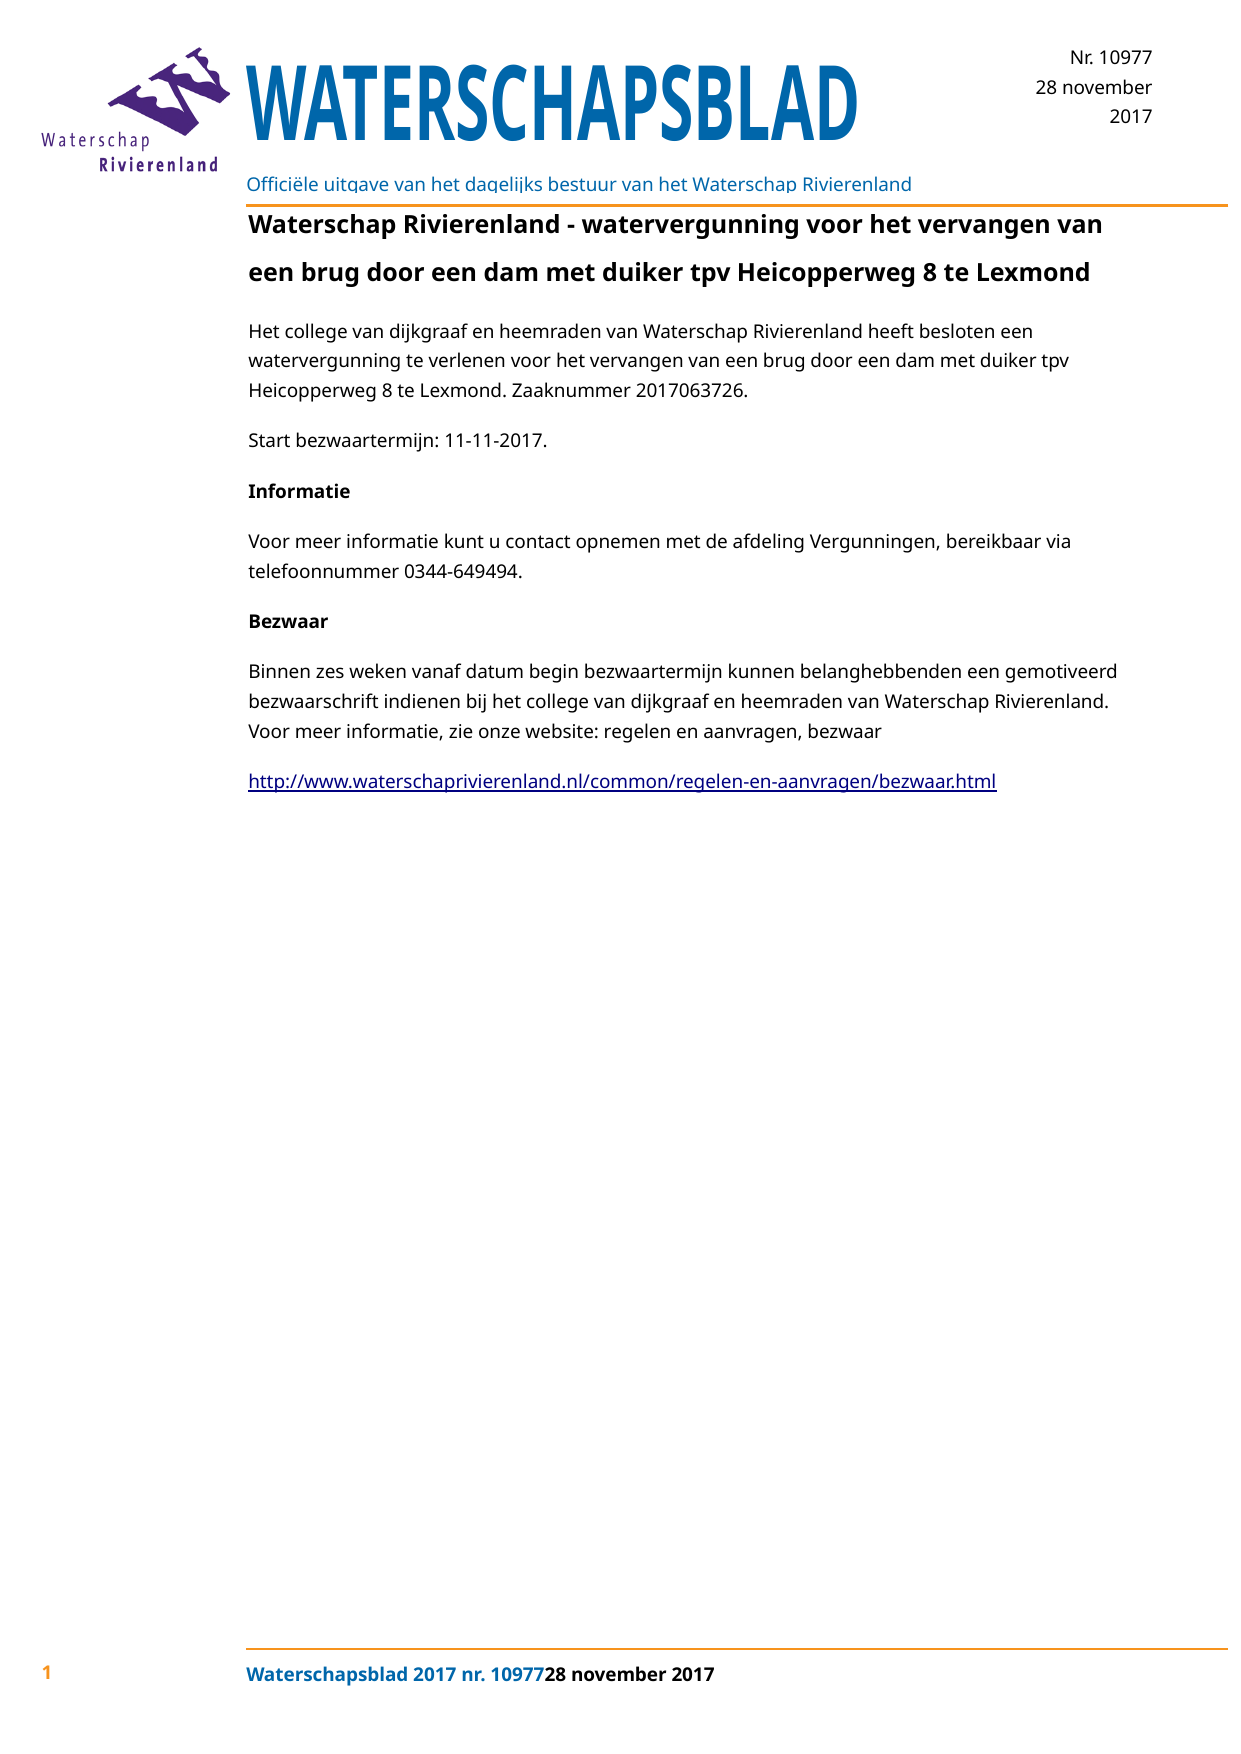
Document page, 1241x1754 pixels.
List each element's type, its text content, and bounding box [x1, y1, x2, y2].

picture [41, 47, 231, 172]
text Bezwaar [248, 608, 1152, 634]
text http://www.waterschaprivierenland.nl/common/regelen-en-aanvragen/bezwaar.html [248, 768, 1152, 794]
text Voor meer informatie kunt u contact opnemen met de afdeling Vergunningen, bereikbaar via telefoonnummer 0344-649494. [248, 528, 1152, 584]
text Het college van dijkgraaf en heemraden van Waterschap Rivierenland heeft besloten een watervergunning te verlenen voor het vervangen van een brug door een dam met duiker tpv Heicopperweg 8 te Lexmond. Zaaknummer 2017063726. [248, 318, 1152, 403]
text Binnen zes weken vanaf datum begin bezwaartermijn kunnen belanghebbenden een gemotiveerd bezwaarschrift indienen bij het college van dijkgraaf en heemraden van Waterschap Rivierenland. Voor meer informatie, zie onze website: regelen en aanvragen, bezwaar [248, 659, 1152, 744]
text Waterschap Rivierenland - watervergunning voor het vervangen van een brug door een dam met duiker tpv Heicopperweg 8 te Lexmond [248, 207, 1152, 288]
text Informatie [248, 478, 1152, 504]
text Start bezwaartermijn: 11-11-2017. [248, 427, 1152, 453]
